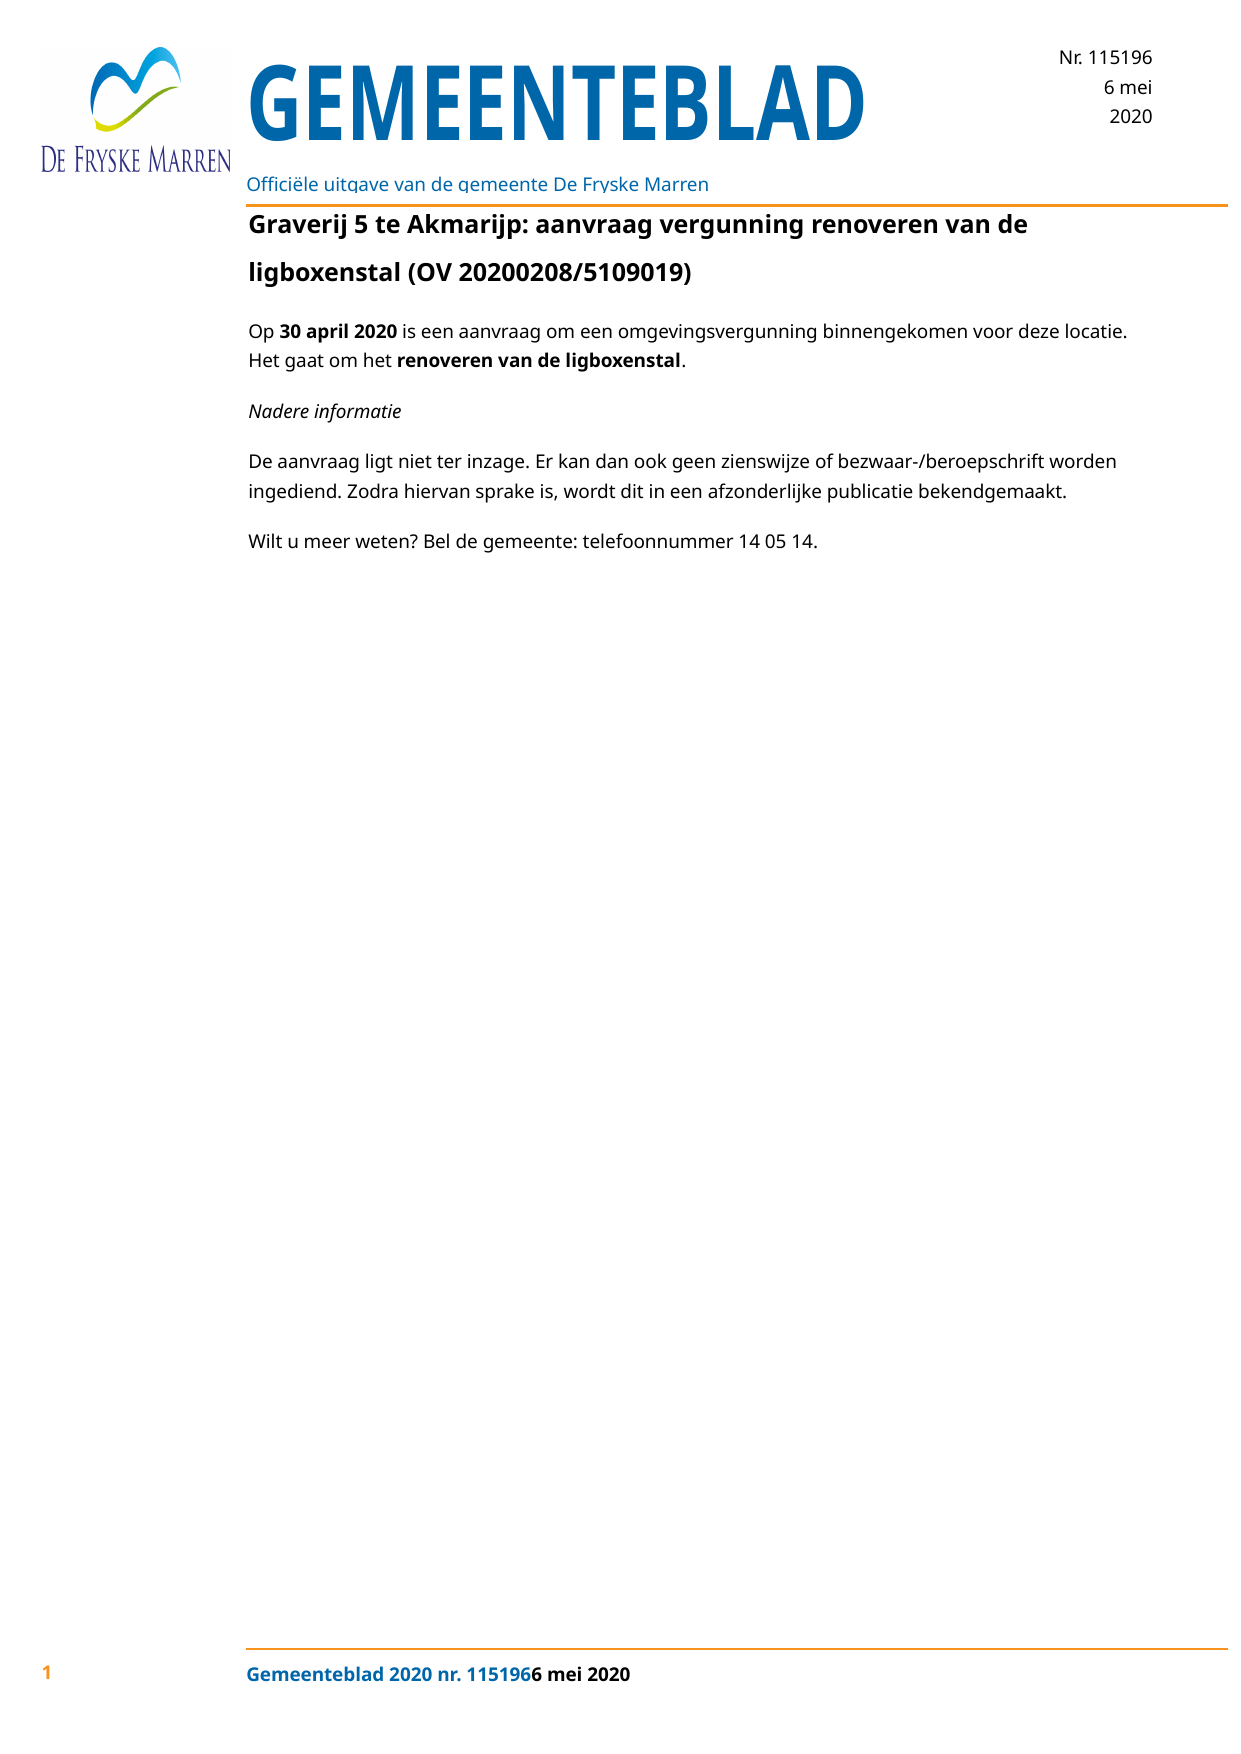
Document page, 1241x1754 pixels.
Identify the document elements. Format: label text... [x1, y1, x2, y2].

text Nadere informatie [248, 398, 1152, 424]
picture [41, 47, 231, 172]
text De aanvraag ligt niet ter inzage. Er kan dan ook geen zienswijze of bezwaar-/beroepschrift worden ingediend. Zodra hiervan sprake is, wordt dit in een afzonderlijke publicatie bekendgemaakt. [248, 448, 1152, 504]
text Wilt u meer weten? Bel de gemeente: telefoonnummer 14 05 14. [248, 528, 1152, 554]
text Op 30 april 2020 is een aanvraag om een omgevingsvergunning binnengekomen voor deze locatie. Het gaat om het renoveren van de ligboxenstal. [248, 318, 1152, 373]
text Graverij 5 te Akmarijp: aanvraag vergunning renoveren van de ligboxenstal (OV 20200208/5109019) [248, 207, 1152, 288]
